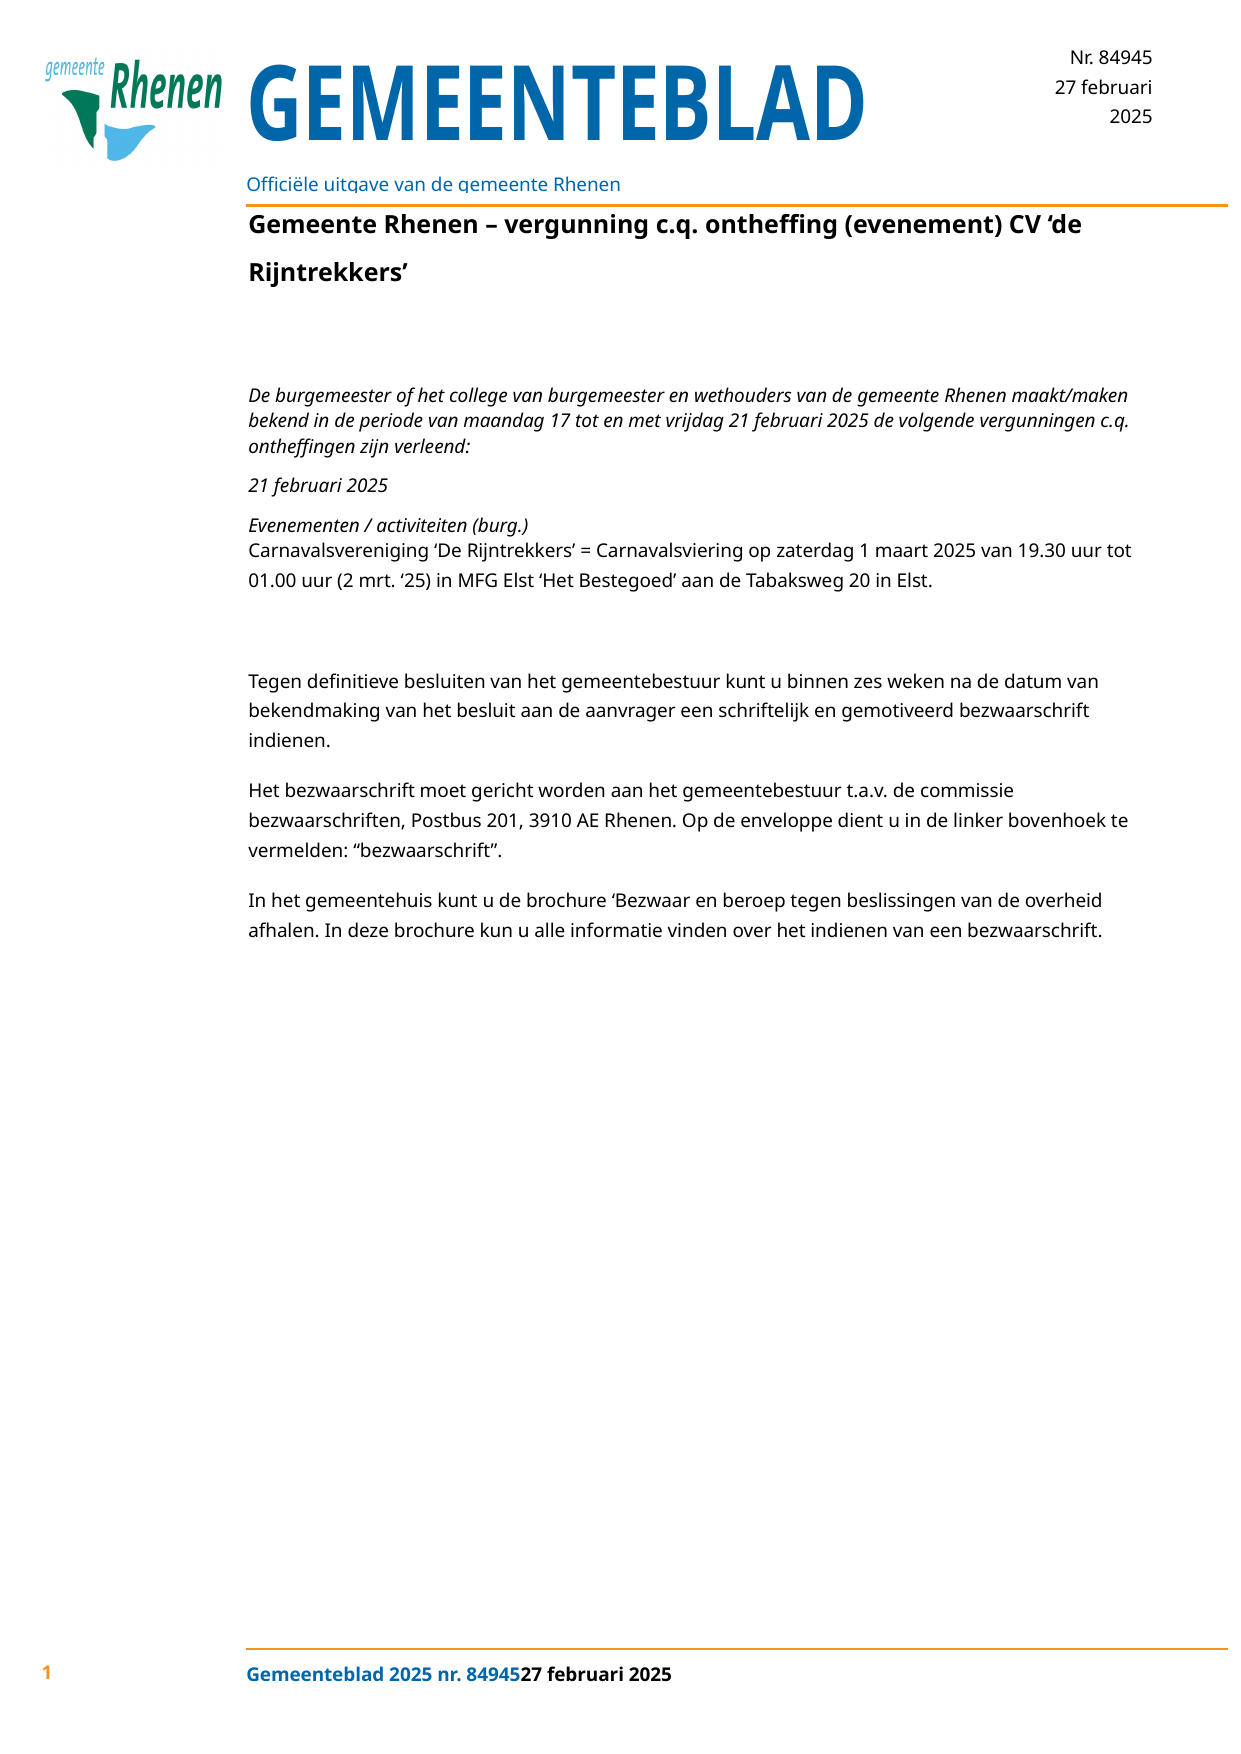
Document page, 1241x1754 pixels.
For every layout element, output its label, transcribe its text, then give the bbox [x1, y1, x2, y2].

text Carnavalsvereniging ‘De Rijntrekkers’ = Carnavalsviering op zaterdag 1 maart 2025 van 19.30 uur tot 01.00 uur (2 mrt. ‘25) in MFG Elst ‘Het Bestegoed’ aan de Tabaksweg 20 in Elst. [248, 538, 1152, 593]
text In het gemeentehuis kunt u de brochure ‘Bezwaar en beroep tegen beslissingen van de overheid afhalen. In deze brochure kun u alle informatie vinden over het indienen van een bezwaarschrift. [248, 887, 1152, 942]
text De burgemeester of het college van burgemeester en wethouders van de gemeente Rhenen maakt/maken bekend in de periode van maandag 17 tot en met vrijdag 21 februari 2025 de volgende vergunningen c.q. ontheffingen zijn verleend: [248, 382, 1152, 459]
text Evenementen / activiteiten (burg.) [248, 512, 1152, 538]
picture [41, 47, 231, 172]
text Tegen definitieve besluiten van het gemeentebestuur kunt u binnen zes weken na de datum van bekendmaking van het besluit aan de aanvrager een schriftelijk en gemotiveerd bezwaarschrift indienen. [248, 668, 1152, 753]
text Het bezwaarschrift moet gericht worden aan het gemeentebestuur t.a.v. de commissie bezwaarschriften, Postbus 201, 3910 AE Rhenen. Op de enveloppe dient u in de linker bovenhoek te vermelden: “bezwaarschrift”. [248, 778, 1152, 862]
text 21 februari 2025 [248, 473, 1152, 498]
text Gemeente Rhenen – vergunning c.q. ontheffing (evenement) CV ‘de Rijntrekkers’ [248, 207, 1152, 288]
